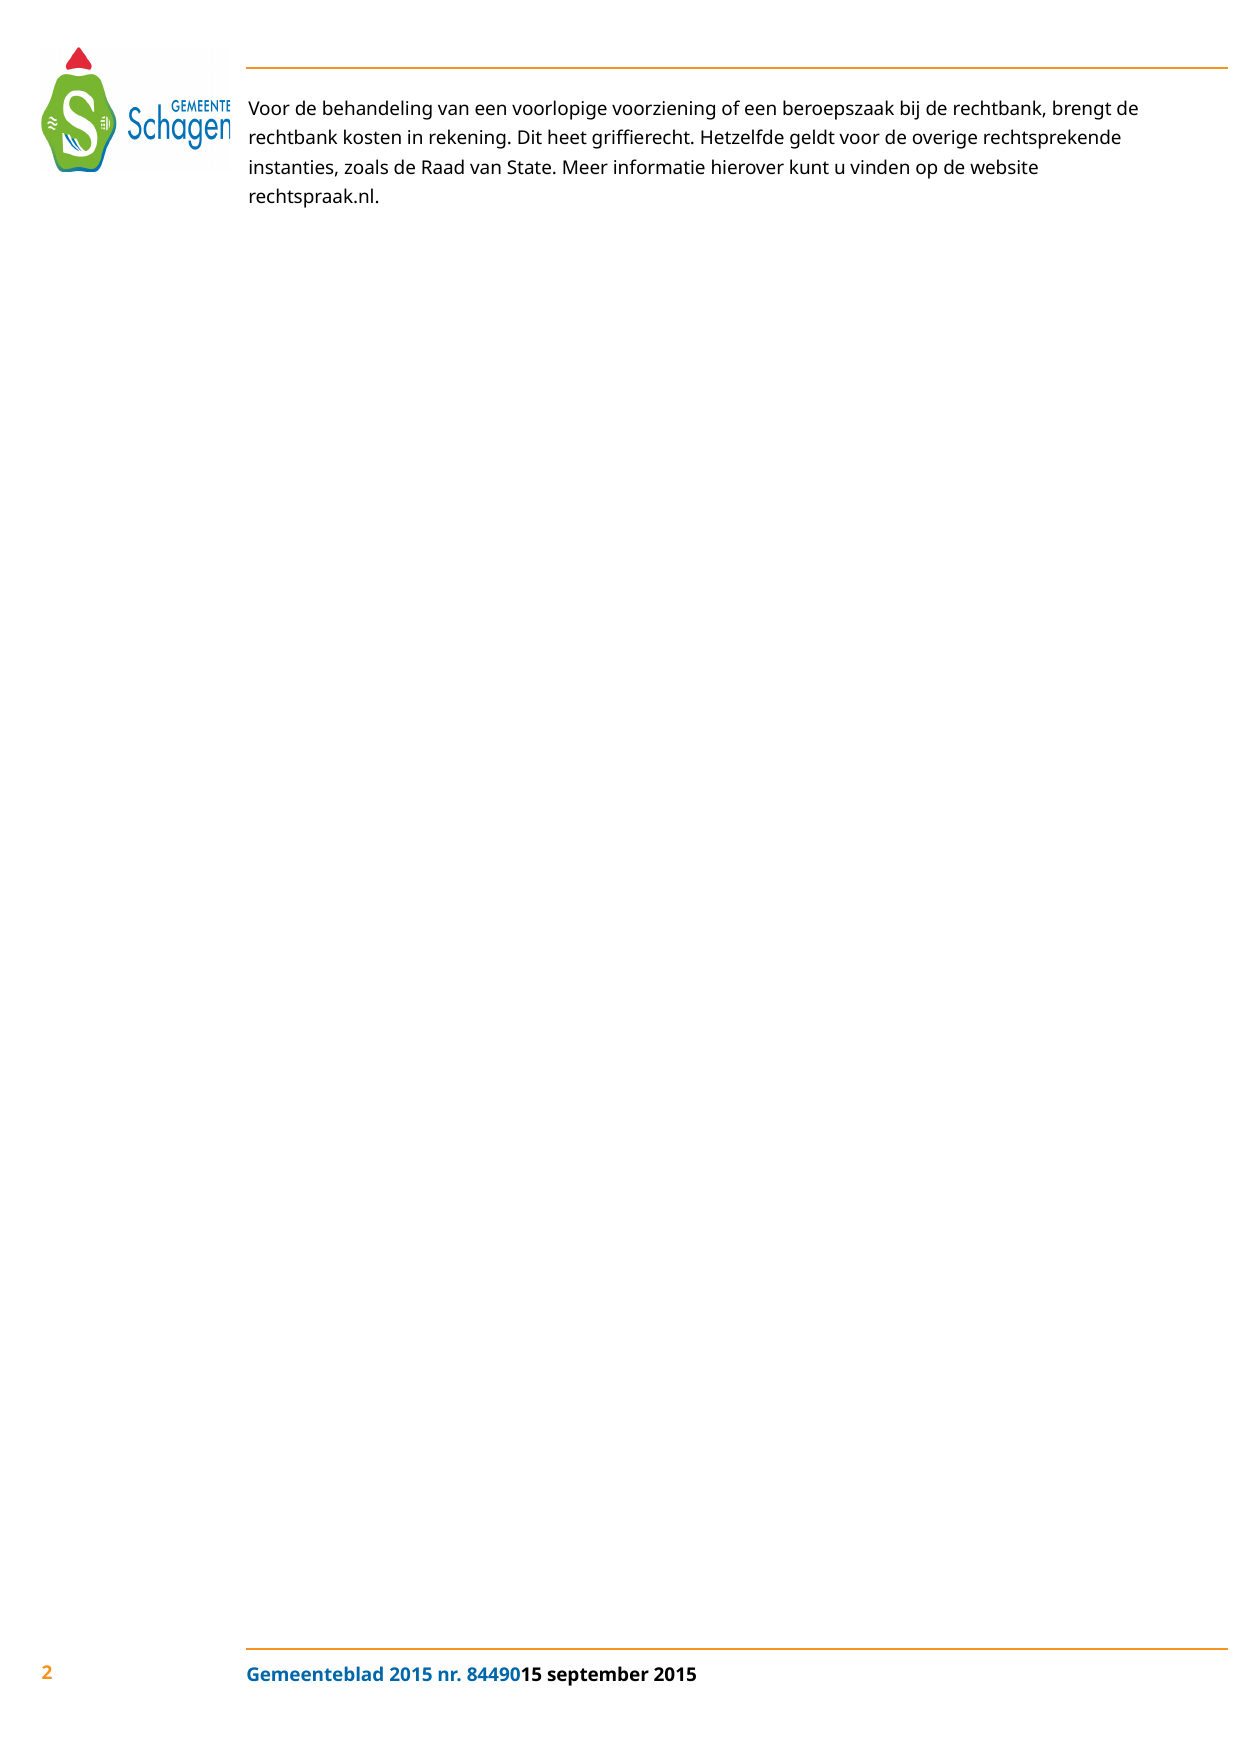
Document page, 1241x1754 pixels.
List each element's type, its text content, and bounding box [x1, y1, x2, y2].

text Voor de behandeling van een voorlopige voorziening of een beroepszaak bij de rechtbank, brengt de rechtbank kosten in rekening. Dit heet griffierecht. Hetzelfde geldt voor de overige rechtsprekende instanties, zoals de Raad van State. Meer informatie hierover kunt u vinden op de website rechtspraak.nl. [248, 95, 1152, 209]
picture [41, 47, 231, 172]
